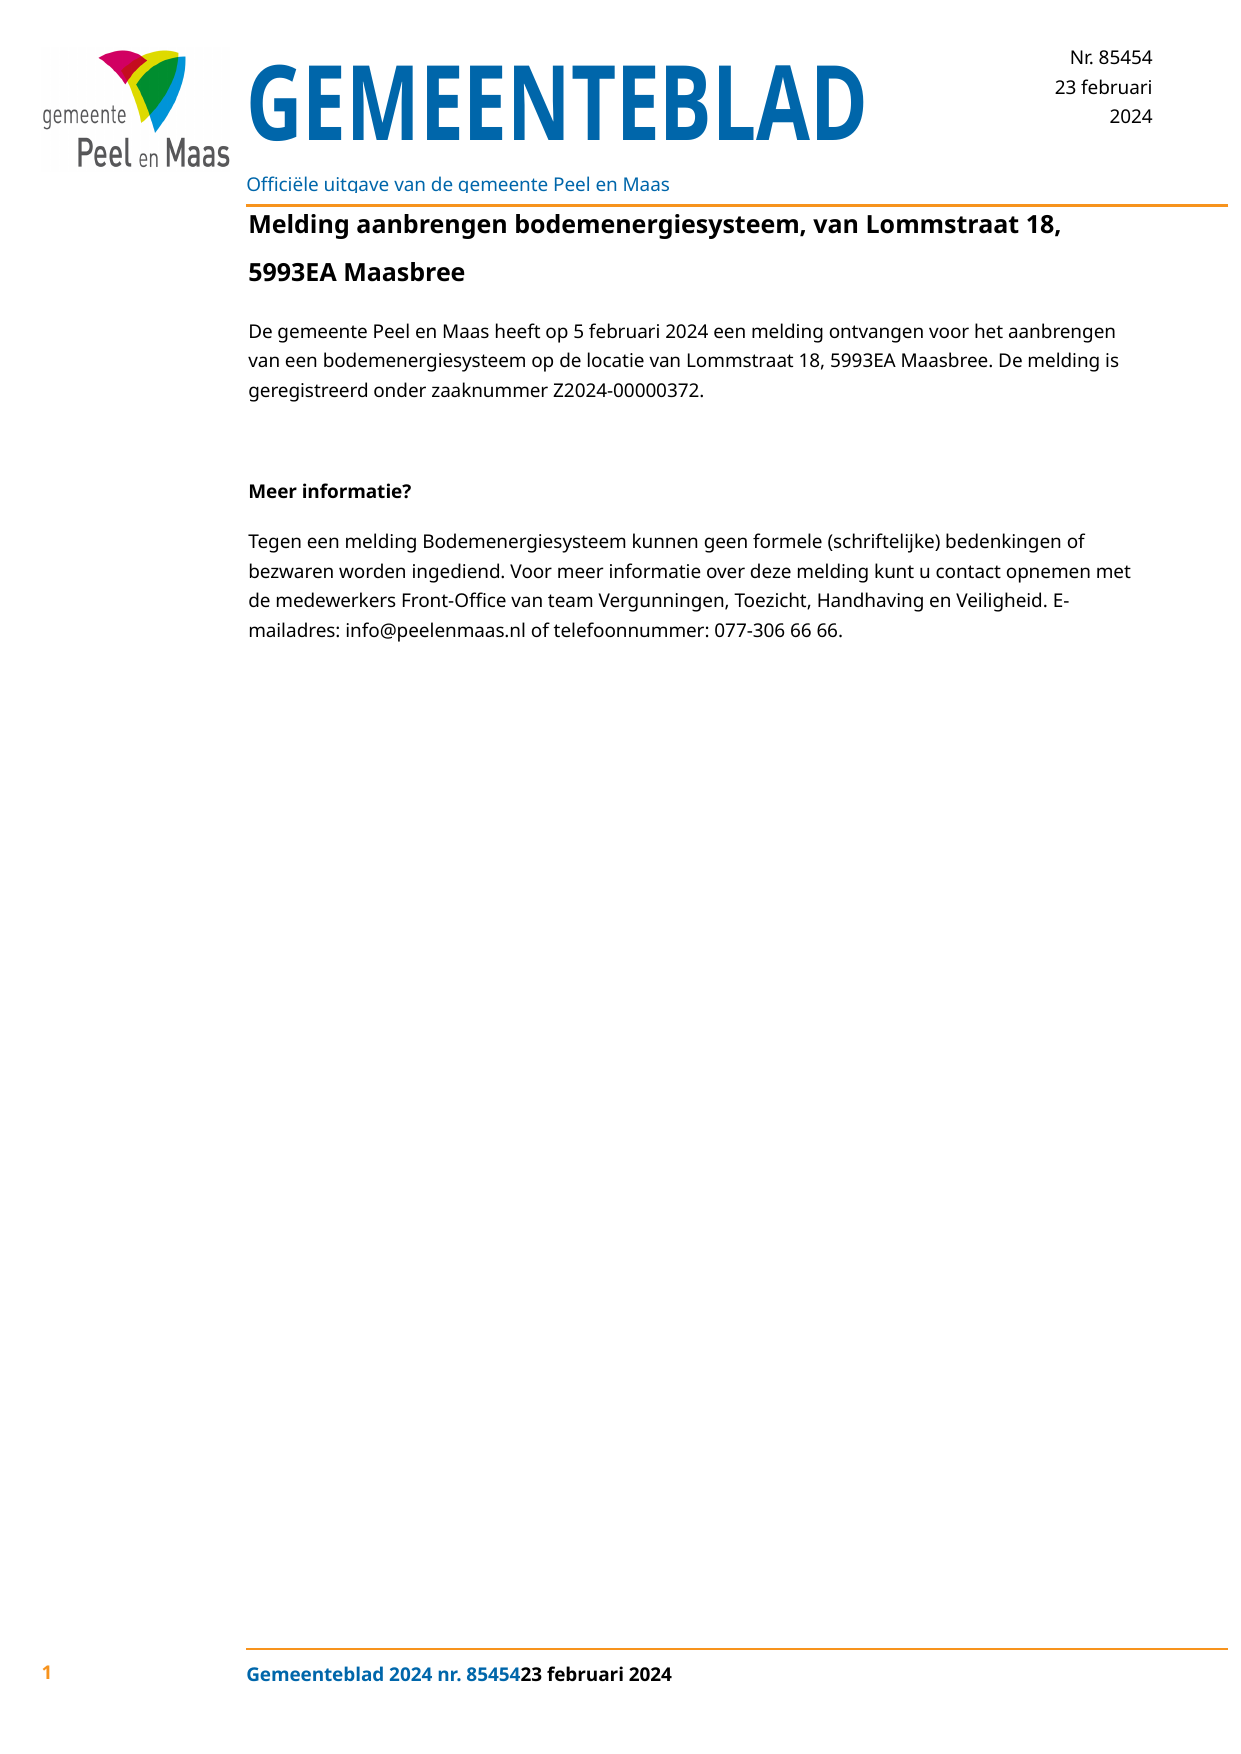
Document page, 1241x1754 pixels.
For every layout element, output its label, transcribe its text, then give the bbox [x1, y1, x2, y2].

picture [41, 47, 231, 172]
text Meer informatie? [248, 478, 1152, 504]
text Melding aanbrengen bodemenergiesysteem, van Lommstraat 18, 5993EA Maasbree [248, 207, 1152, 288]
text De gemeente Peel en Maas heeft op 5 februari 2024 een melding ontvangen voor het aanbrengen van een bodemenergiesysteem op de locatie van Lommstraat 18, 5993EA Maasbree. De melding is geregistreerd onder zaaknummer Z2024-00000372. [248, 318, 1152, 403]
text Tegen een melding Bodemenergiesysteem kunnen geen formele (schriftelijke) bedenkingen of bezwaren worden ingediend. Voor meer informatie over deze melding kunt u contact opnemen met de medewerkers Front-Office van team Vergunningen, Toezicht, Handhaving en Veiligheid. E-mailadres: info@peelenmaas.nl of telefoonnummer: 077-306 66 66. [248, 528, 1152, 643]
